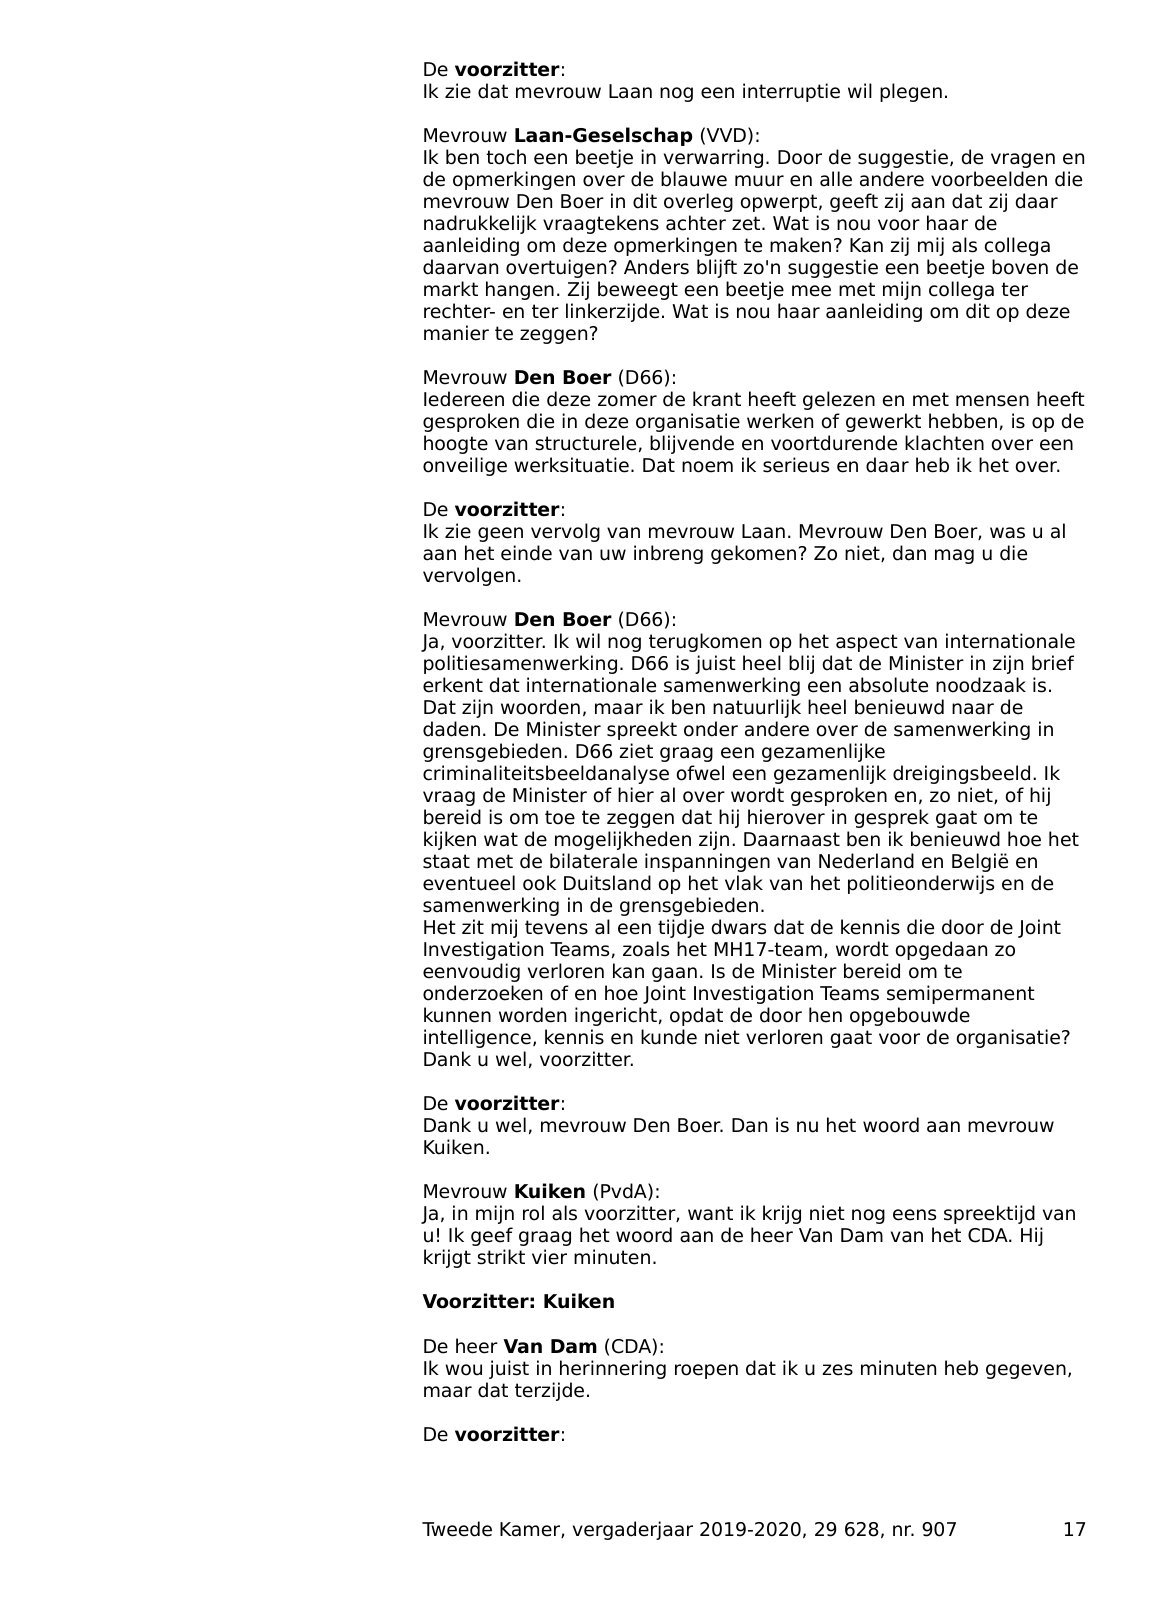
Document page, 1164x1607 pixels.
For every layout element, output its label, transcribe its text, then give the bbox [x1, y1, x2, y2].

text Dank u wel, voorzitter. [422, 1049, 1087, 1071]
text Ja, in mijn rol als voorzitter, want ik krijg niet nog eens spreektijd van u! Ik geef graag het woord aan de heer Van Dam van het CDA. Hij krijgt strikt vier minuten. [422, 1203, 1087, 1269]
text Mevrouw Den Boer (D66): [422, 367, 1087, 389]
text Mevrouw Den Boer (D66): [422, 609, 1087, 631]
text Ik zie dat mevrouw Laan nog een interruptie wil plegen. [422, 81, 1087, 103]
text Mevrouw Kuiken (PvdA): [422, 1181, 1087, 1203]
text De heer Van Dam (CDA): [422, 1336, 1087, 1357]
text De voorzitter: [422, 1424, 1087, 1446]
text Ja, voorzitter. Ik wil nog terugkomen op het aspect van internationale politiesamenwerking. D66 is juist heel blij dat de Minister in zijn brief erkent dat internationale samenwerking een absolute noodzaak is. Dat zijn woorden, maar ik ben natuurlijk heel benieuwd naar de daden. De Minister spreekt onder andere over de samenwerking in grensgebieden. D66 ziet graag een gezamenlijke criminaliteitsbeeldanalyse ofwel een gezamenlijk dreigingsbeeld. Ik vraag de Minister of hier al over wordt gesproken en, zo niet, of hij bereid is om toe te zeggen dat hij hierover in gesprek gaat om te kijken wat de mogelijkheden zijn. Daarnaast ben ik benieuwd hoe het staat met de bilaterale inspanningen van Nederland en België en eventueel ook Duitsland op het vlak van het politieonderwijs en de samenwerking in de grensgebieden. [422, 631, 1087, 917]
text De voorzitter: [422, 499, 1087, 521]
text Ik wou juist in herinnering roepen dat ik u zes minuten heb gegeven, maar dat terzijde. [422, 1357, 1087, 1401]
subtitle Voorzitter: Kuiken [422, 1291, 1087, 1313]
text De voorzitter: [422, 59, 1087, 81]
text Mevrouw Laan-Geselschap (VVD): [422, 125, 1087, 147]
text Dank u wel, mevrouw Den Boer. Dan is nu het woord aan mevrouw Kuiken. [422, 1115, 1087, 1159]
text Ik zie geen vervolg van mevrouw Laan. Mevrouw Den Boer, was u al aan het einde van uw inbreng gekomen? Zo niet, dan mag u die vervolgen. [422, 521, 1087, 587]
text Iedereen die deze zomer de krant heeft gelezen en met mensen heeft gesproken die in deze organisatie werken of gewerkt hebben, is op de hoogte van structurele, blijvende en voortdurende klachten over een onveilige werksituatie. Dat noem ik serieus en daar heb ik het over. [422, 389, 1087, 477]
text De voorzitter: [422, 1093, 1087, 1115]
text Ik ben toch een beetje in verwarring. Door de suggestie, de vragen en de opmerkingen over de blauwe muur en alle andere voorbeelden die mevrouw Den Boer in dit overleg opwerpt, geeft zij aan dat zij daar nadrukkelijk vraagtekens achter zet. Wat is nou voor haar de aanleiding om deze opmerkingen te maken? Kan zij mij als collega daarvan overtuigen? Anders blijft zo'n suggestie een beetje boven de markt hangen. Zij beweegt een beetje mee met mijn collega ter rechter- en ter linkerzijde. Wat is nou haar aanleiding om dit op deze manier te zeggen? [422, 147, 1087, 345]
text Het zit mij tevens al een tijdje dwars dat de kennis die door de Joint Investigation Teams, zoals het MH17-team, wordt opgedaan zo eenvoudig verloren kan gaan. Is de Minister bereid om te onderzoeken of en hoe Joint Investigation Teams semipermanent kunnen worden ingericht, opdat de door hen opgebouwde intelligence, kennis en kunde niet verloren gaat voor de organisatie? [422, 917, 1087, 1049]
